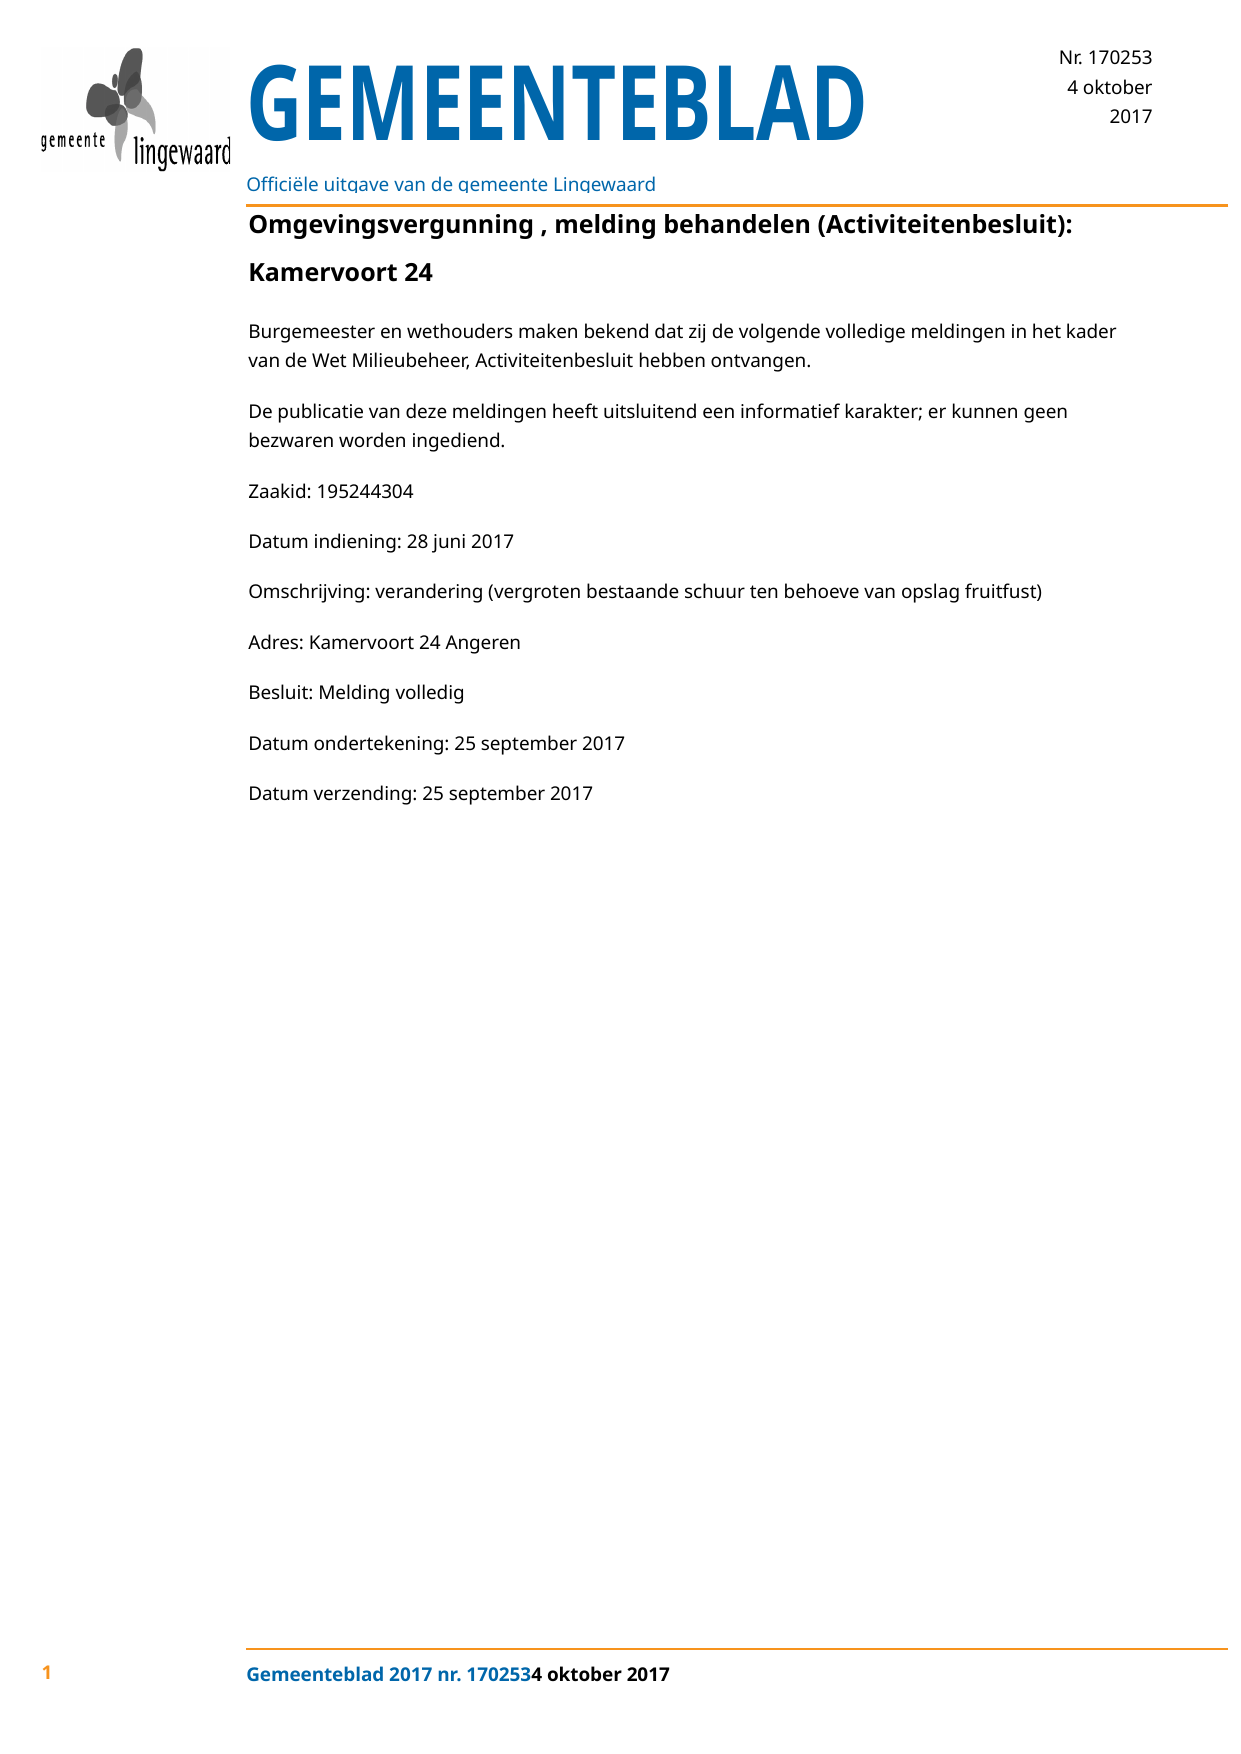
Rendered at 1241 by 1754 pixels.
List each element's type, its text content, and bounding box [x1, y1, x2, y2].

text Datum ondertekening: 25 september 2017 [248, 730, 1152, 756]
text Datum indiening: 28 juni 2017 [248, 528, 1152, 554]
text Burgemeester en wethouders maken bekend dat zij de volgende volledige meldingen in het kader van de Wet Milieubeheer, Activiteitenbesluit hebben ontvangen. [248, 318, 1152, 373]
text Omgevingsvergunning , melding behandelen (Activiteitenbesluit): Kamervoort 24 [248, 207, 1152, 288]
text Adres: Kamervoort 24 Angeren [248, 629, 1152, 655]
text Besluit: Melding volledig [248, 679, 1152, 705]
text Omschrijving: verandering (vergroten bestaande schuur ten behoeve van opslag fruitfust) [248, 579, 1152, 604]
picture [41, 47, 231, 172]
text Datum verzending: 25 september 2017 [248, 780, 1152, 806]
text Zaakid: 195244304 [248, 478, 1152, 504]
text De publicatie van deze meldingen heeft uitsluitend een informatief karakter; er kunnen geen bezwaren worden ingediend. [248, 398, 1152, 453]
